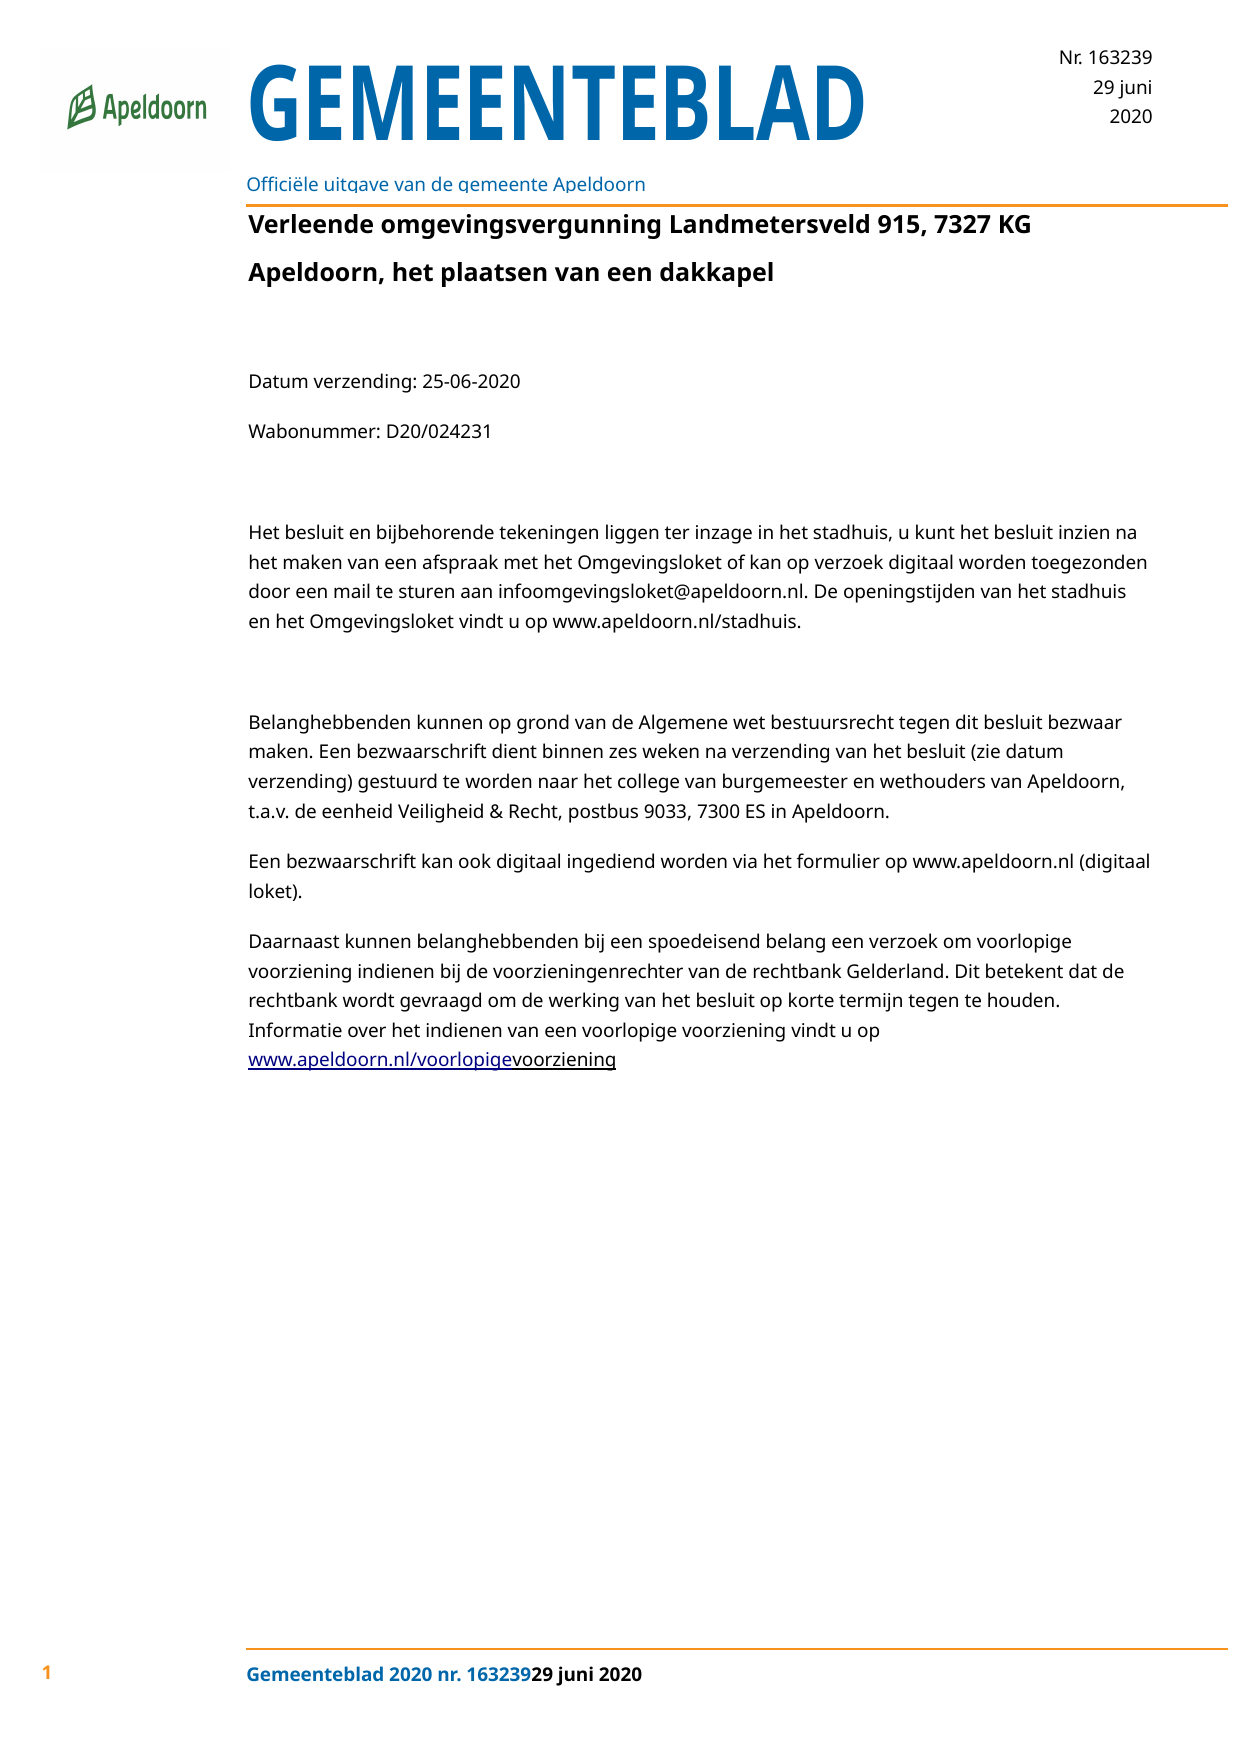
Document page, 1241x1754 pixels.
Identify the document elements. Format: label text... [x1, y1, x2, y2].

text Het besluit en bijbehorende tekeningen liggen ter inzage in het stadhuis, u kunt het besluit inzien na het maken van een afspraak met het Omgevingsloket of kan op verzoek digitaal worden toegezonden door een mail te sturen aan infoomgevingsloket@apeldoorn.nl. De openingstijden van het stadhuis en het Omgevingsloket vindt u op www.apeldoorn.nl/stadhuis. [248, 519, 1152, 634]
text Een bezwaarschrift kan ook digitaal ingediend worden via het formulier op www.apeldoorn.nl (digitaal loket). [248, 848, 1152, 904]
text Wabonummer: D20/024231 [248, 419, 1152, 444]
text Daarnaast kunnen belanghebbenden bij een spoedeisend belang een verzoek om voorlopige voorziening indienen bij de voorzieningenrechter van de rechtbank Gelderland. Dit betekent dat de rechtbank wordt gevraagd om de werking van het besluit op korte termijn tegen te houden. Informatie over het indienen van een voorlopige voorziening vindt u op www.apeldoorn.nl/voorlopigevoorziening [248, 928, 1152, 1072]
picture [41, 47, 231, 172]
text Datum verzending: 25-06-2020 [248, 368, 1152, 394]
text Belanghebbenden kunnen op grond van de Algemene wet bestuursrecht tegen dit besluit bezwaar maken. Een bezwaarschrift dient binnen zes weken na verzending van het besluit (zie datum verzending) gestuurd te worden naar het college van burgemeester en wethouders van Apeldoorn, t.a.v. de eenheid Veiligheid & Recht, postbus 9033, 7300 ES in Apeldoorn. [248, 709, 1152, 824]
text Verleende omgevingsvergunning Landmetersveld 915, 7327 KG Apeldoorn, het plaatsen van een dakkapel [248, 207, 1152, 288]
